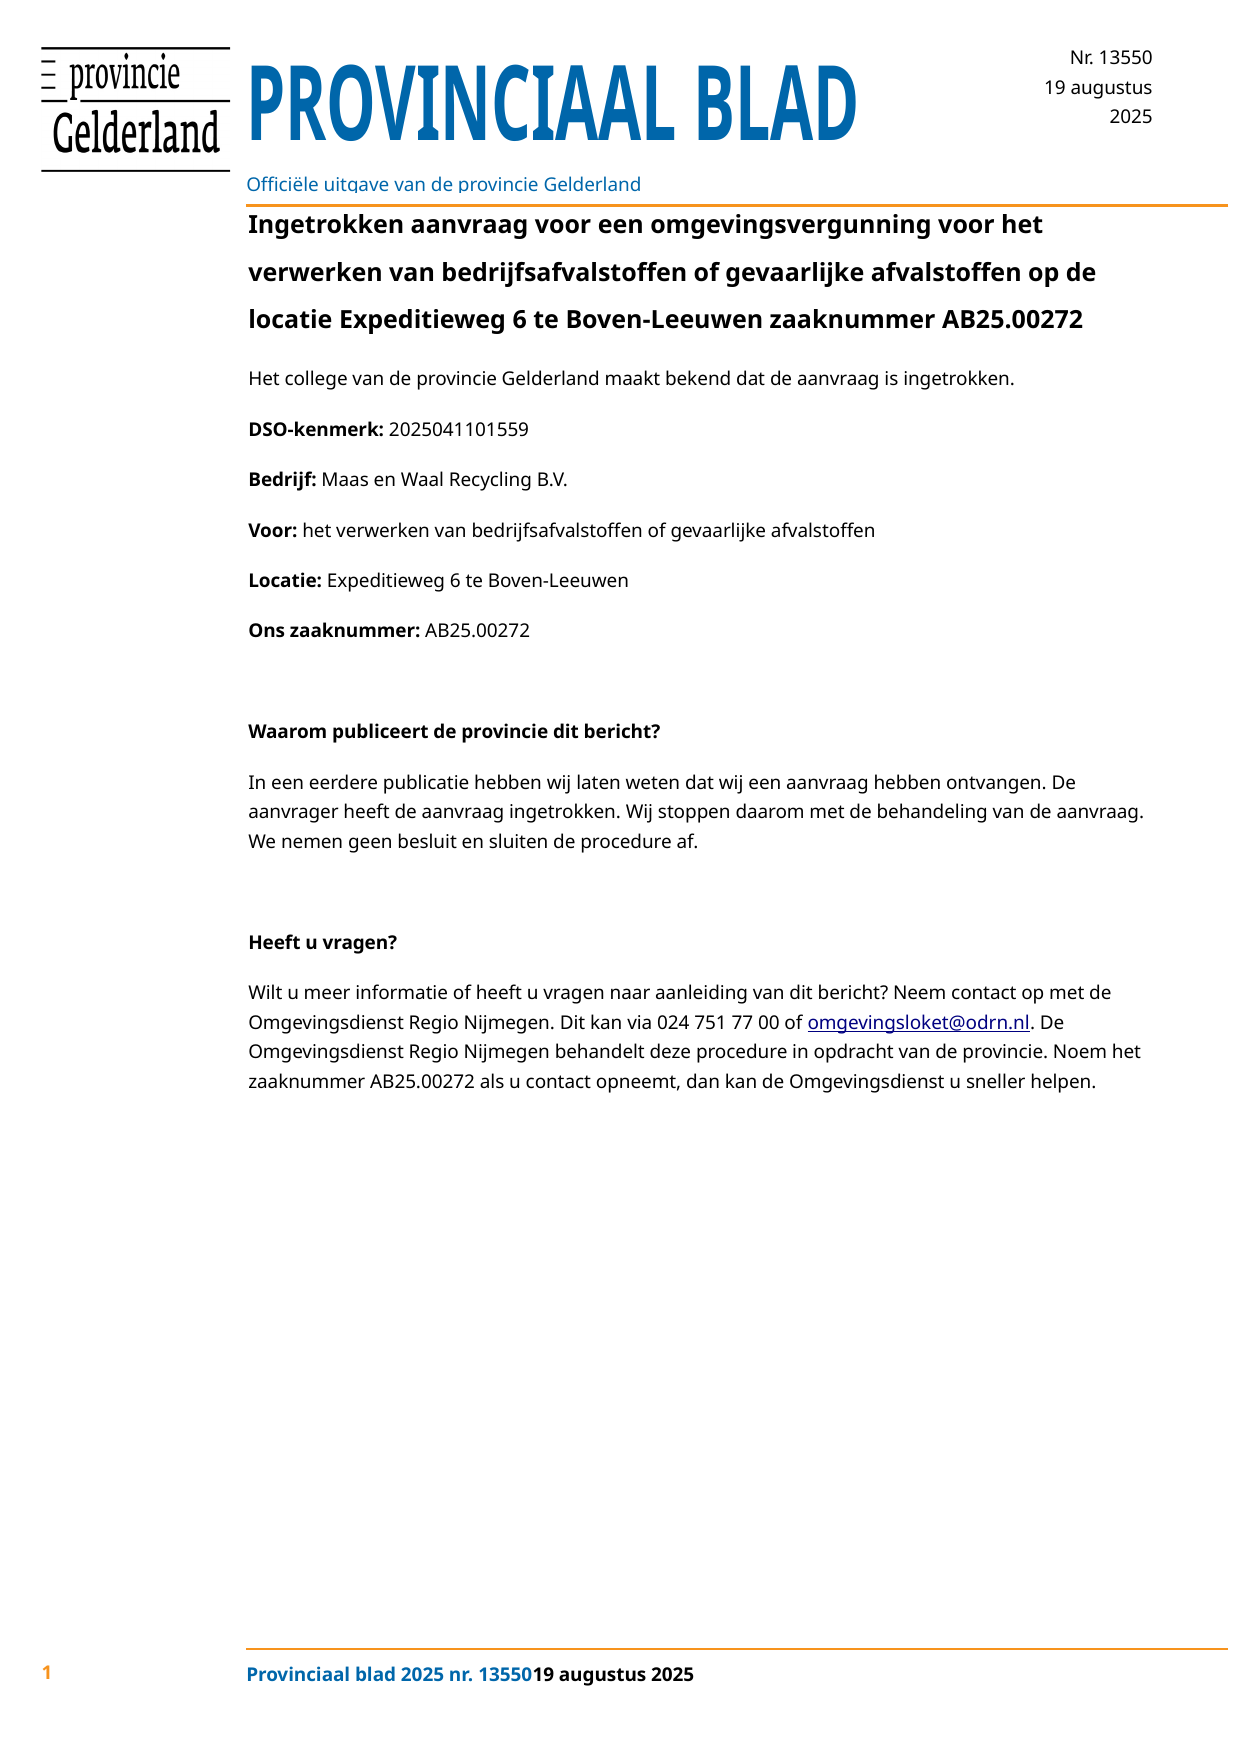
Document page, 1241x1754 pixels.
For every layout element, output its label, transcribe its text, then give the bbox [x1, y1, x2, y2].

text Ons zaaknummer: AB25.00272 [248, 618, 1152, 643]
text Bedrijf: Maas en Waal Recycling B.V. [248, 466, 1152, 492]
text Ingetrokken aanvraag voor een omgevingsvergunning voor het verwerken van bedrijfsafvalstoffen of gevaarlijke afvalstoffen op de locatie Expeditieweg 6 te Boven-Leeuwen zaaknummer AB25.00272 [248, 207, 1152, 336]
text DSO-kenmerk: 2025041101559 [248, 416, 1152, 442]
picture [41, 47, 231, 172]
text Wilt u meer informatie of heeft u vragen naar aanleiding van dit bericht? Neem contact op met de Omgevingsdienst Regio Nijmegen. Dit kan via 024 751 77 00 of omgevingsloket@odrn.nl. De Omgevingsdienst Regio Nijmegen behandelt deze procedure in opdracht van de provincie. Noem het zaaknummer AB25.00272 als u contact opneemt, dan kan de Omgevingsdienst u sneller helpen. [248, 979, 1152, 1094]
text Locatie: Expeditieweg 6 te Boven-Leeuwen [248, 567, 1152, 593]
text Waarom publiceert de provincie dit bericht? [248, 718, 1152, 744]
text Het college van de provincie Gelderland maakt bekend dat de aanvraag is ingetrokken. [248, 366, 1152, 391]
text Voor: het verwerken van bedrijfsafvalstoffen of gevaarlijke afvalstoffen [248, 517, 1152, 542]
text In een eerdere publicatie hebben wij laten weten dat wij een aanvraag hebben ontvangen. De aanvrager heeft de aanvraag ingetrokken. Wij stoppen daarom met de behandeling van de aanvraag. We nemen geen besluit en sluiten de procedure af. [248, 769, 1152, 854]
text Heeft u vragen? [248, 929, 1152, 954]
